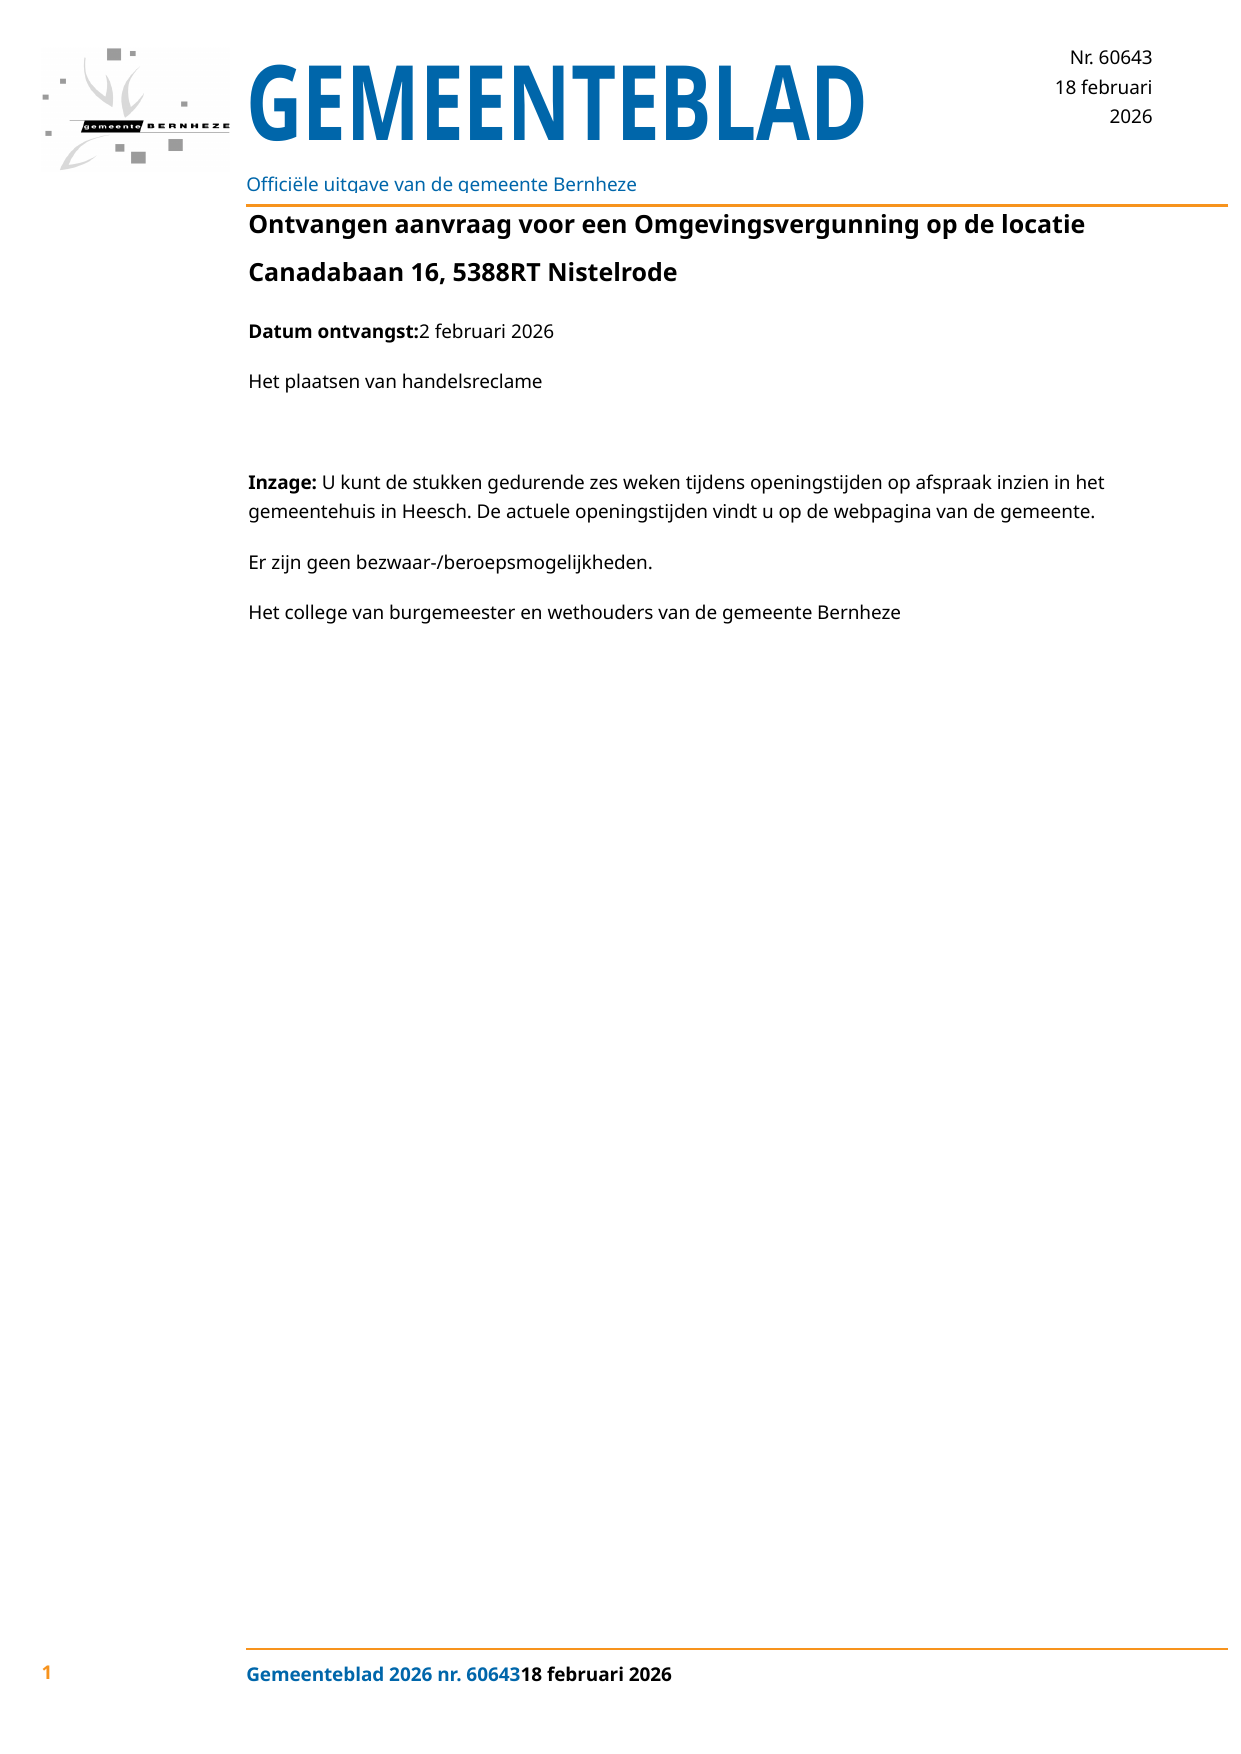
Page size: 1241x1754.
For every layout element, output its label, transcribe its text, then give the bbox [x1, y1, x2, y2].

text Ontvangen aanvraag voor een Omgevingsvergunning op de locatie Canadabaan 16, 5388RT Nistelrode [248, 207, 1152, 288]
text Inzage: U kunt de stukken gedurende zes weken tijdens openingstijden op afspraak inzien in het gemeentehuis in Heesch. De actuele openingstijden vindt u op de webpagina van de gemeente. [248, 469, 1152, 524]
text Datum ontvangst:2 februari 2026 [248, 318, 1152, 344]
text Het college van burgemeester en wethouders van de gemeente Bernheze [248, 599, 1152, 625]
text Er zijn geen bezwaar-/beroepsmogelijkheden. [248, 549, 1152, 575]
text Het plaatsen van handelsreclame [248, 368, 1152, 394]
picture [41, 47, 231, 172]
